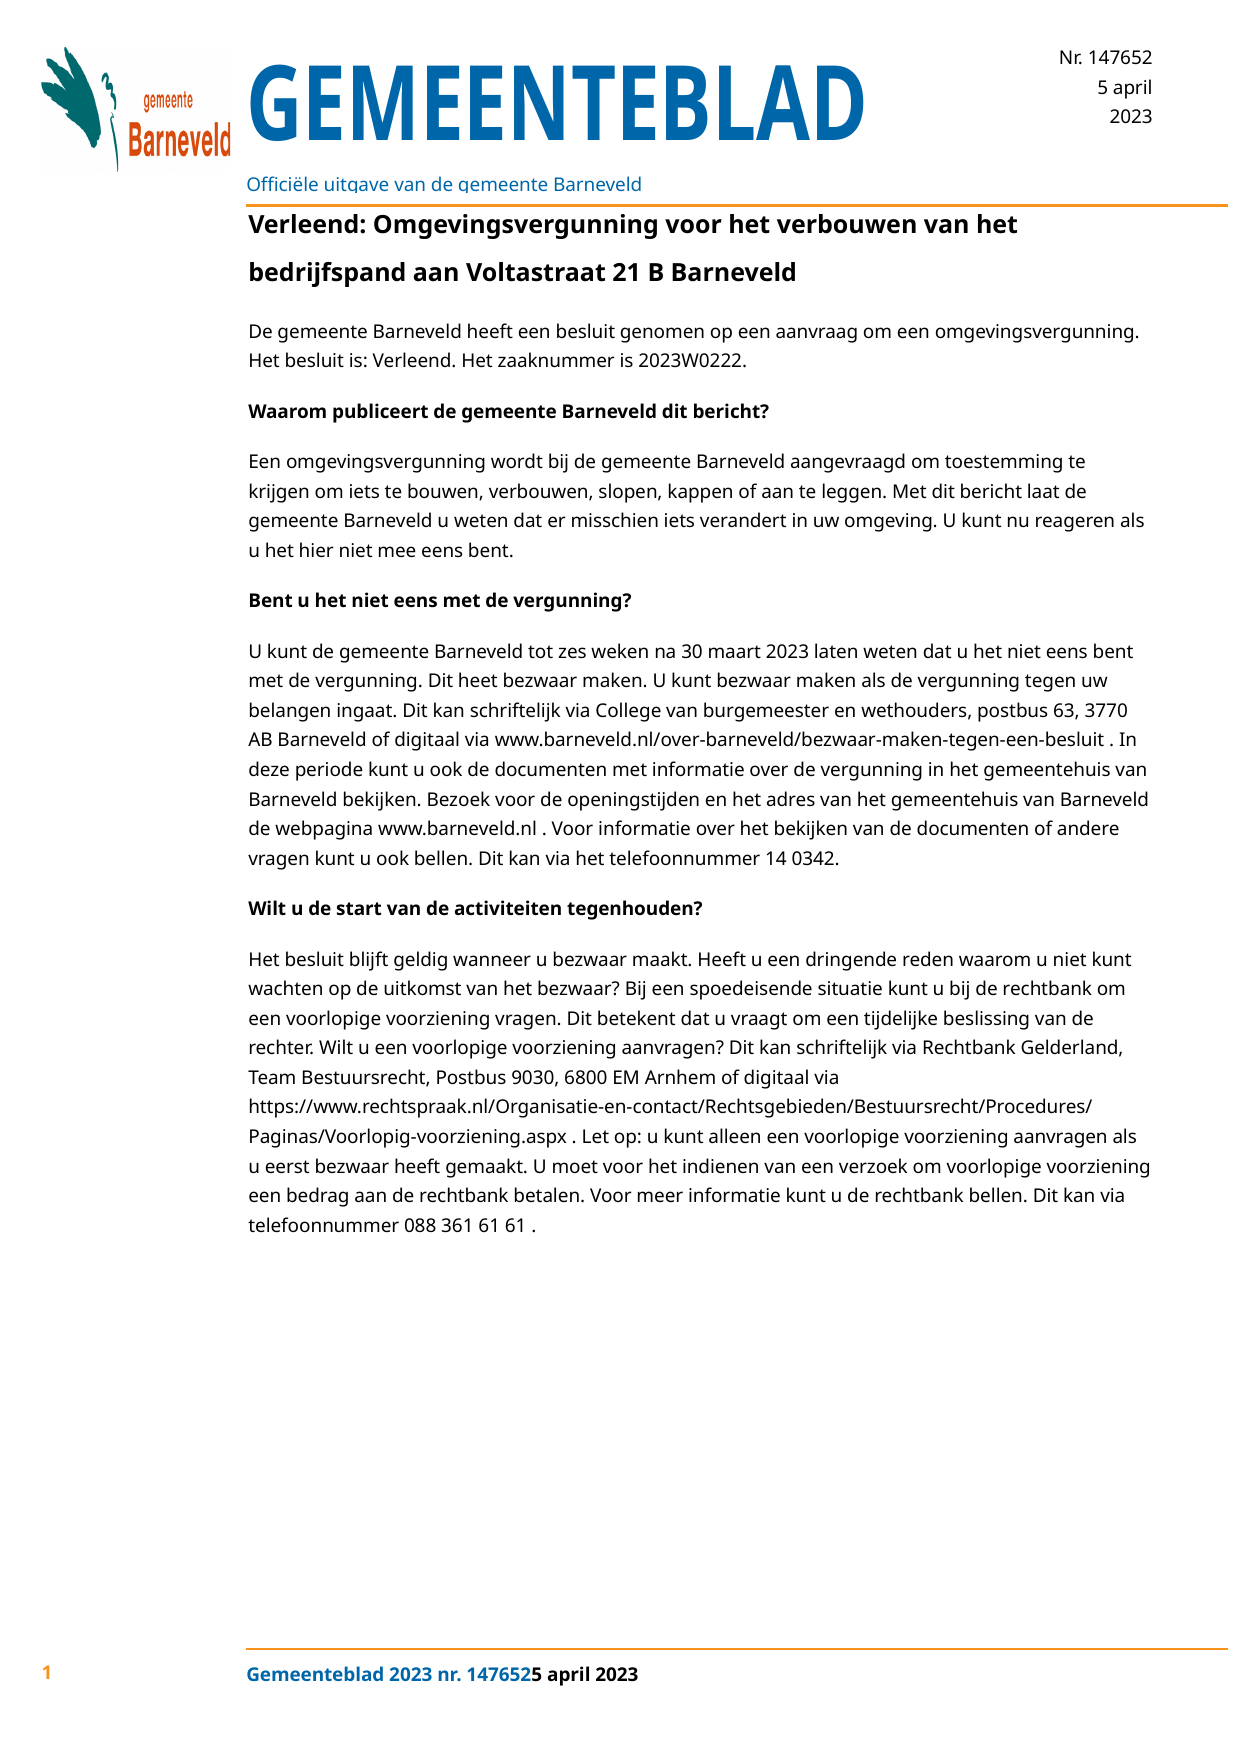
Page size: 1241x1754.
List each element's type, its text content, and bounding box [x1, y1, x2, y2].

text Bent u het niet eens met de vergunning? [248, 587, 1152, 613]
text De gemeente Barneveld heeft een besluit genomen op een aanvraag om een omgevingsvergunning. Het besluit is: Verleend. Het zaaknummer is 2023W0222. [248, 318, 1152, 373]
text U kunt de gemeente Barneveld tot zes weken na 30 maart 2023 laten weten dat u het niet eens bent met de vergunning. Dit heet bezwaar maken. U kunt bezwaar maken als de vergunning tegen uw belangen ingaat. Dit kan schriftelijk via College van burgemeester en wethouders, postbus 63, 3770 AB Barneveld of digitaal via www.barneveld.nl/over-barneveld/bezwaar-maken-tegen-een-besluit . In deze periode kunt u ook de documenten met informatie over de vergunning in het gemeentehuis van Barneveld bekijken. Bezoek voor de openingstijden en het adres van het gemeentehuis van Barneveld de webpagina www.barneveld.nl . Voor informatie over het bekijken van de documenten of andere vragen kunt u ook bellen. Dit kan via het telefoonnummer 14 0342. [248, 638, 1152, 871]
picture [41, 47, 231, 172]
text Het besluit blijft geldig wanneer u bezwaar maakt. Heeft u een dringende reden waarom u niet kunt wachten op de uitkomst van het bezwaar? Bij een spoedeisende situatie kunt u bij de rechtbank om een voorlopige voorziening vragen. Dit betekent dat u vraagt om een tijdelijke beslissing van de rechter. Wilt u een voorlopige voorziening aanvragen? Dit kan schriftelijk via Rechtbank Gelderland, Team Bestuursrecht, Postbus 9030, 6800 EM Arnhem of digitaal via https://www.rechtspraak.nl/Organisatie-en-contact/Rechtsgebieden/Bestuursrecht/Procedures/Paginas/Voorlopig-voorziening.aspx . Let op: u kunt alleen een voorlopige voorziening aanvragen als u eerst bezwaar heeft gemaakt. U moet voor het indienen van een verzoek om voorlopige voorziening een bedrag aan de rechtbank betalen. Voor meer informatie kunt u de rechtbank bellen. Dit kan via telefoonnummer 088 361 61 61 . [248, 946, 1152, 1238]
text Waarom publiceert de gemeente Barneveld dit bericht? [248, 398, 1152, 424]
text Wilt u de start van de activiteiten tegenhouden? [248, 895, 1152, 921]
text Verleend: Omgevingsvergunning voor het verbouwen van het bedrijfspand aan Voltastraat 21 B Barneveld [248, 207, 1152, 288]
text Een omgevingsvergunning wordt bij de gemeente Barneveld aangevraagd om toestemming te krijgen om iets te bouwen, verbouwen, slopen, kappen of aan te leggen. Met dit bericht laat de gemeente Barneveld u weten dat er misschien iets verandert in uw omgeving. U kunt nu reageren als u het hier niet mee eens bent. [248, 448, 1152, 563]
